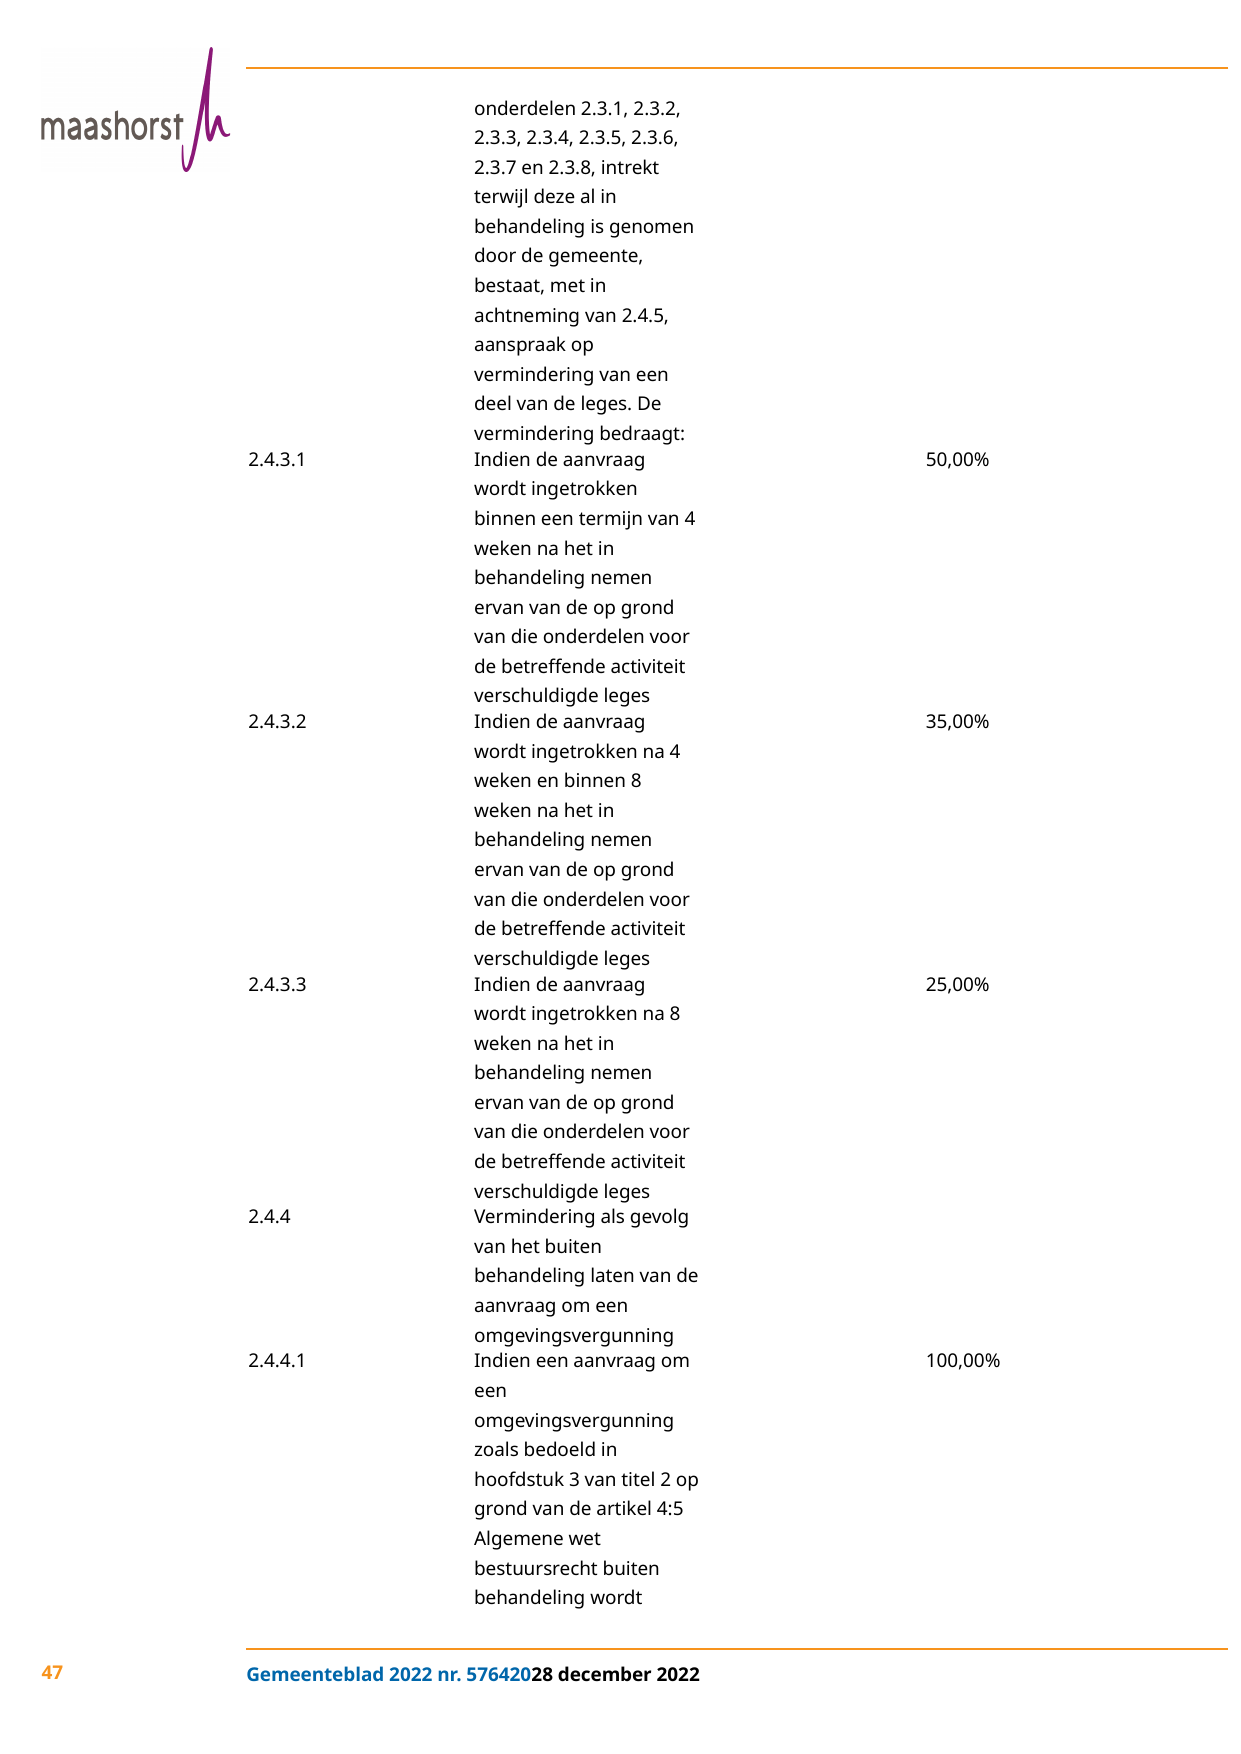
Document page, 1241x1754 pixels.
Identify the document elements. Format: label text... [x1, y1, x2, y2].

table_cell [926, 1204, 1152, 1348]
table_cell 2.4.3.1 [248, 446, 474, 708]
table_cell 2.4.4.1 [248, 1348, 474, 1610]
table_cell 2.4.4 [248, 1204, 474, 1348]
table_cell [700, 971, 926, 1203]
table_cell 50,00% [926, 446, 1152, 708]
table_cell [700, 708, 926, 971]
table_cell [700, 1204, 926, 1348]
table_cell Indien de aanvraag wordt ingetrokken binnen een termijn van 4 weken na het in behandeling nemen ervan van de op grond van die onderdelen voor de betreffende activiteit verschuldigde leges [474, 446, 700, 708]
table_cell Indien de aanvraag wordt ingetrokken na 8 weken na het in behandeling nemen ervan van de op grond van die onderdelen voor de betreffende activiteit verschuldigde leges [474, 971, 700, 1203]
table_cell [700, 1348, 926, 1610]
table_cell Vermindering als gevolg van het buiten behandeling laten van de aanvraag om een omgevingsvergunning [474, 1204, 700, 1348]
picture [41, 47, 231, 172]
table_cell Indien de aanvraag wordt ingetrokken na 4 weken en binnen 8 weken na het in behandeling nemen ervan van de op grond van die onderdelen voor de betreffende activiteit verschuldigde leges [474, 708, 700, 971]
table_cell 100,00% [926, 1348, 1152, 1610]
table_cell 35,00% [926, 708, 1152, 971]
table_cell 2.4.3.3 [248, 971, 474, 1203]
table_cell [700, 446, 926, 708]
table_cell [700, 95, 926, 446]
table_cell [926, 95, 1152, 446]
table_cell 25,00% [926, 971, 1152, 1203]
table_cell 2.4.3.2 [248, 708, 474, 971]
table_cell [248, 95, 474, 446]
table_cell onderdelen 2.3.1, 2.3.2, 2.3.3, 2.3.4, 2.3.5, 2.3.6, 2.3.7 en 2.3.8, intrekt terwijl deze al in behandeling is genomen door de gemeente, bestaat, met in achtneming van 2.4.5, aanspraak op vermindering van een deel van de leges. De vermindering bedraagt: [474, 95, 700, 446]
table_cell Indien een aanvraag om een omgevingsvergunning zoals bedoeld in hoofdstuk 3 van titel 2 op grond van de artikel 4:5 Algemene wet bestuursrecht buiten behandeling wordt [474, 1348, 700, 1610]
